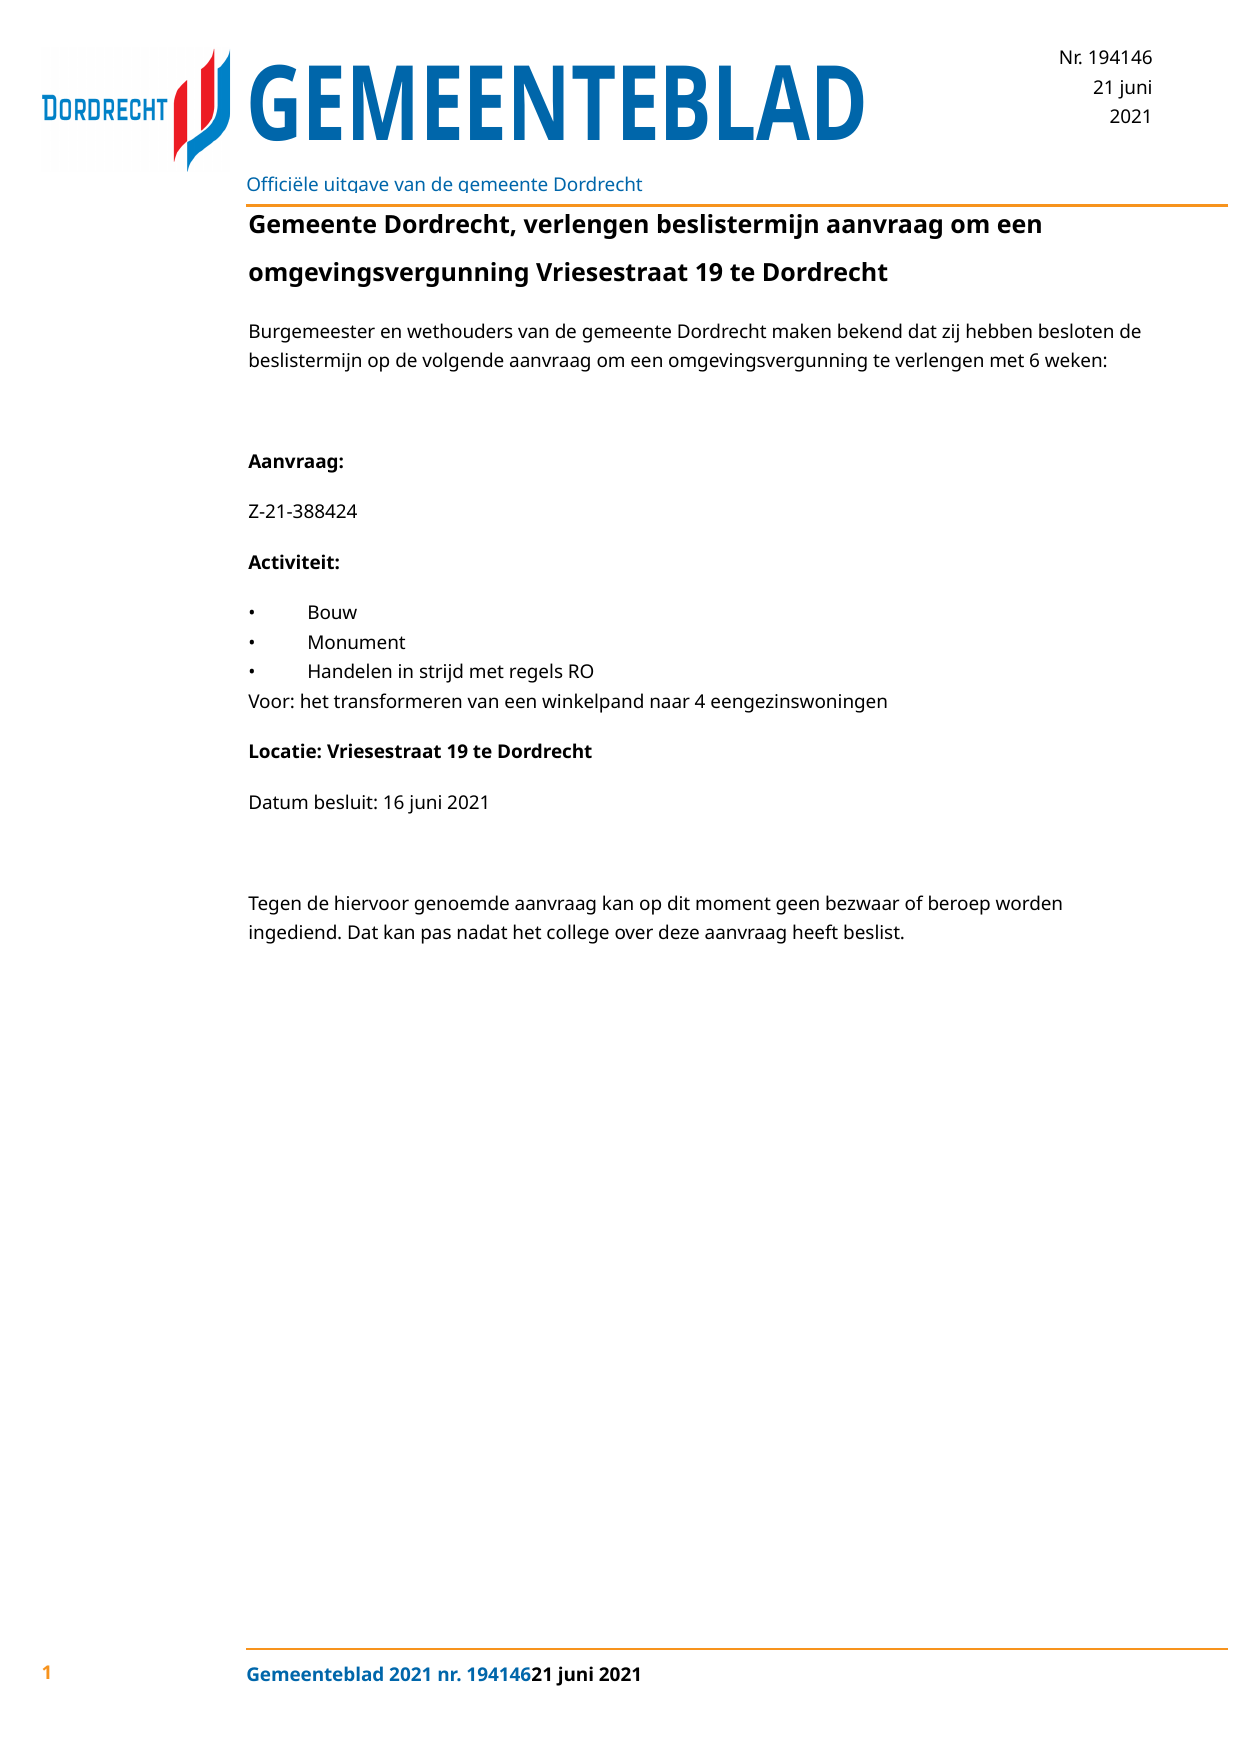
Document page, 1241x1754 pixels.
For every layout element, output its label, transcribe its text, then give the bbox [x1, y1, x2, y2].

text Datum besluit: 16 juni 2021 [248, 789, 1152, 815]
text Tegen de hiervoor genoemde aanvraag kan op dit moment geen bezwaar of beroep worden ingediend. Dat kan pas nadat het college over deze aanvraag heeft beslist. [248, 890, 1152, 945]
text Burgemeester en wethouders van de gemeente Dordrecht maken bekend dat zij hebben besloten de beslistermijn op de volgende aanvraag om een omgevingsvergunning te verlengen met 6 weken: [248, 318, 1152, 373]
text Voor: het transformeren van een winkelpand naar 4 eengezinswoningen [248, 688, 1152, 714]
list Handelen in strijd met regels RO [248, 659, 1152, 684]
picture [41, 47, 231, 172]
list Monument [248, 629, 1152, 655]
text Gemeente Dordrecht, verlengen beslistermijn aanvraag om een omgevingsvergunning Vriesestraat 19 te Dordrecht [248, 207, 1152, 288]
text Aanvraag: [248, 448, 1152, 474]
text Locatie: Vriesestraat 19 te Dordrecht [248, 739, 1152, 764]
list Bouw [248, 599, 1152, 625]
text Activiteit: [248, 549, 1152, 575]
text Z-21-388424 [248, 499, 1152, 524]
